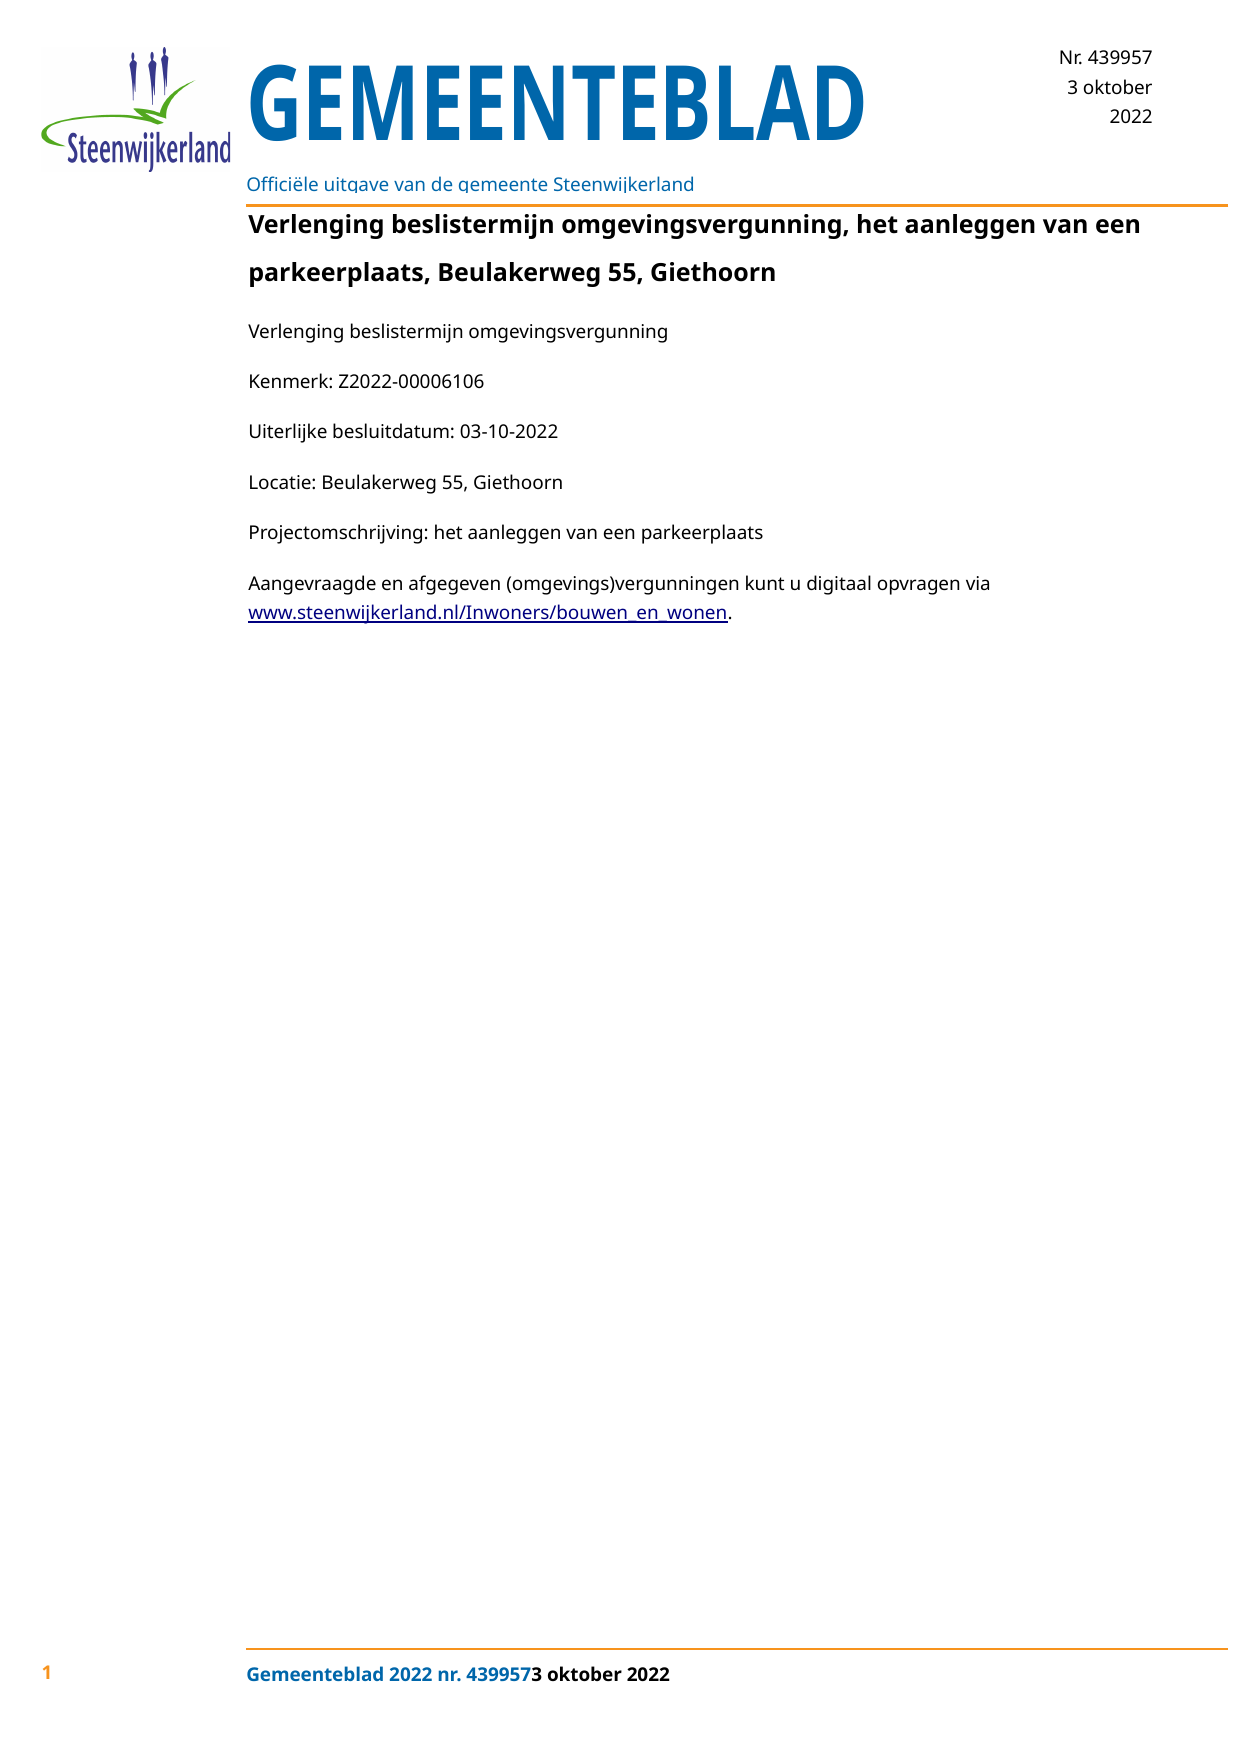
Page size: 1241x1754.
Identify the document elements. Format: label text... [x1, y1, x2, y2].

text Kenmerk: Z2022-00006106 [248, 368, 1152, 394]
text Projectomschrijving: het aanleggen van een parkeerplaats [248, 519, 1152, 545]
text Locatie: Beulakerweg 55, Giethoorn [248, 469, 1152, 495]
text Uiterlijke besluitdatum: 03-10-2022 [248, 419, 1152, 444]
text Verlenging beslistermijn omgevingsvergunning, het aanleggen van een parkeerplaats, Beulakerweg 55, Giethoorn [248, 207, 1152, 288]
text Verlenging beslistermijn omgevingsvergunning [248, 318, 1152, 344]
text Aangevraagde en afgegeven (omgevings)vergunningen kunt u digitaal opvragen via www.steenwijkerland.nl/Inwoners/bouwen_en_wonen. [248, 570, 1152, 625]
picture [41, 47, 231, 172]
